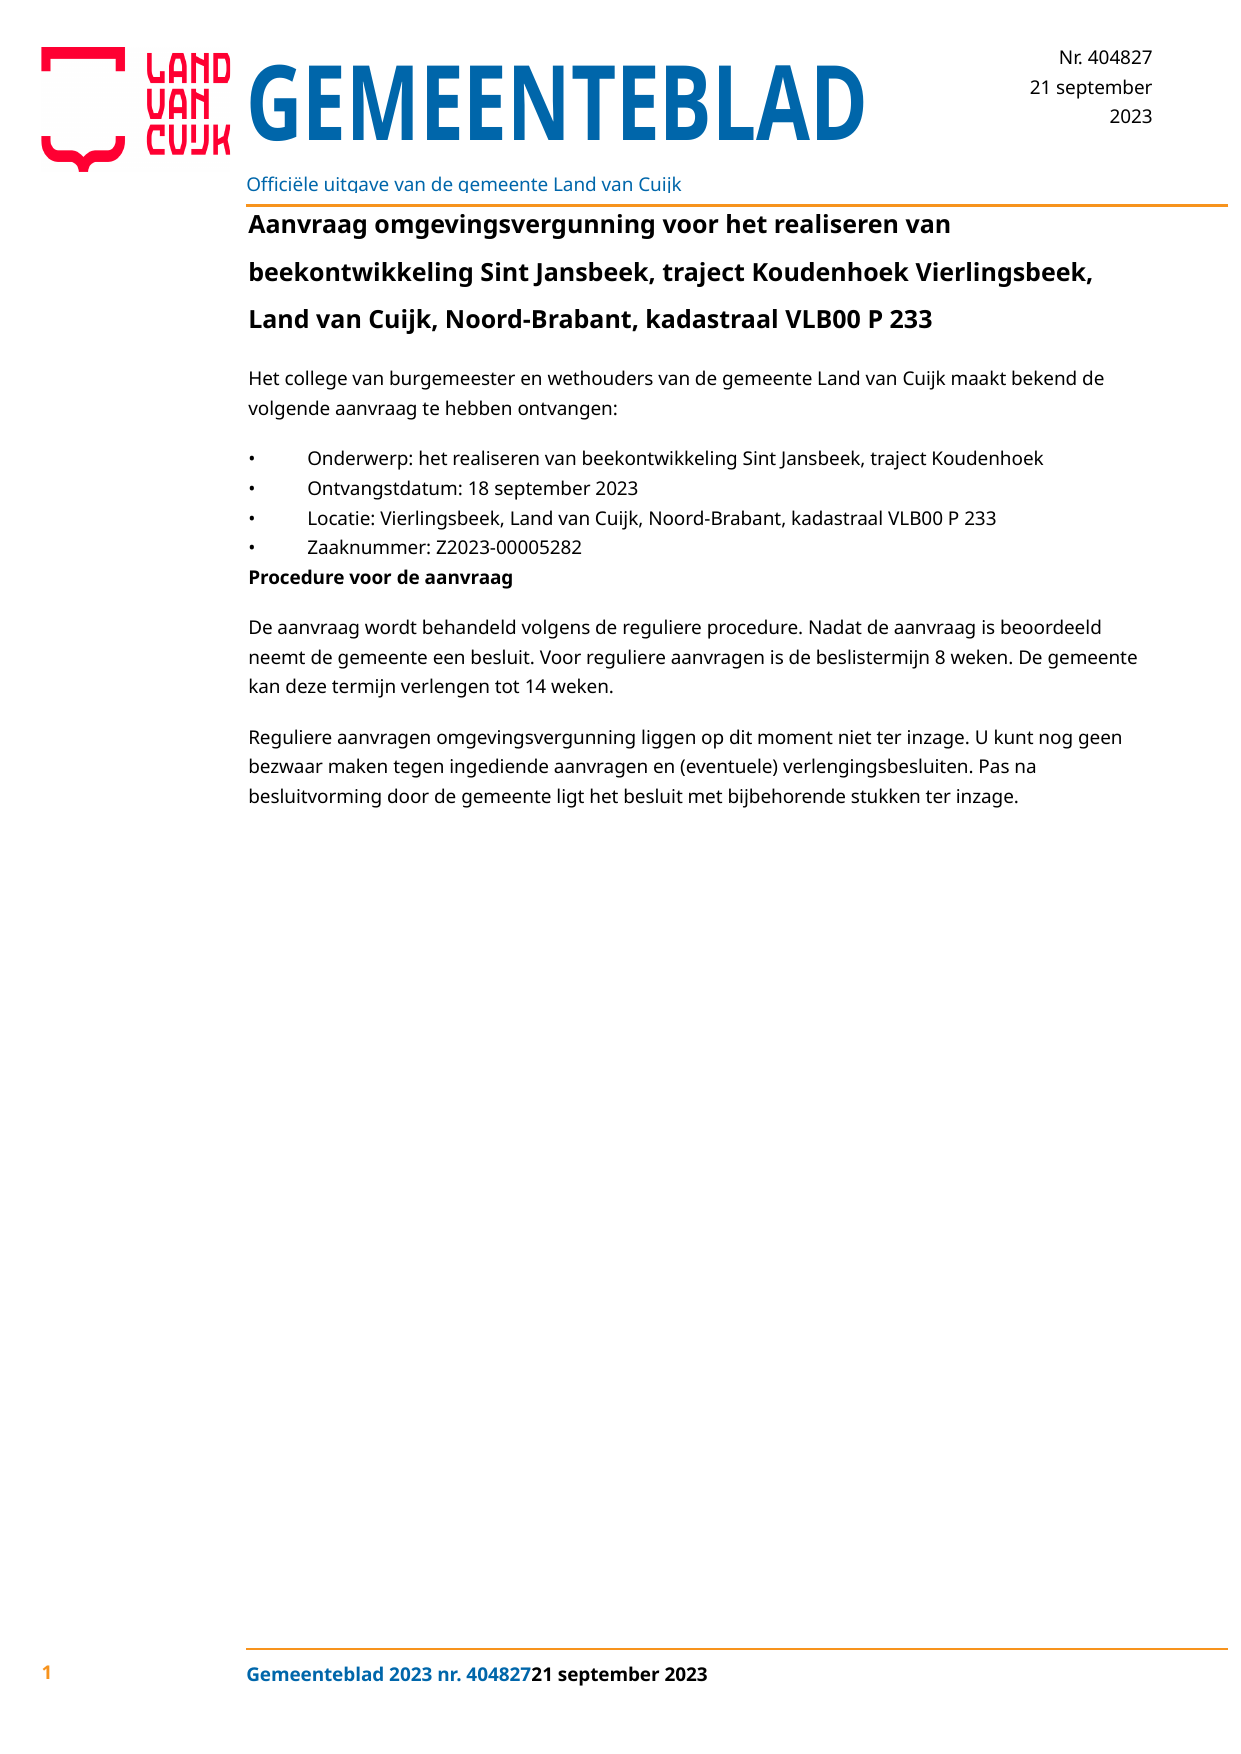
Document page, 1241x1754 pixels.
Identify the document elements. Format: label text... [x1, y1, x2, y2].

text Procedure voor de aanvraag [248, 564, 1152, 589]
list Onderwerp: het realiseren van beekontwikkeling Sint Jansbeek, traject Koudenhoek [248, 446, 1152, 471]
list Locatie: Vierlingsbeek, Land van Cuijk, Noord-Brabant, kadastraal VLB00 P 233 [248, 505, 1152, 530]
list Zaaknummer: Z2023-00005282 [248, 534, 1152, 560]
text Reguliere aanvragen omgevingsvergunning liggen op dit moment niet ter inzage. U kunt nog geen bezwaar maken tegen ingediende aanvragen en (eventuele) verlengingsbesluiten. Pas na besluitvorming door de gemeente ligt het besluit met bijbehorende stukken ter inzage. [248, 724, 1152, 809]
list Ontvangstdatum: 18 september 2023 [248, 475, 1152, 501]
text Het college van burgemeester en wethouders van de gemeente Land van Cuijk maakt bekend de volgende aanvraag te hebben ontvangen: [248, 366, 1152, 421]
picture [41, 47, 231, 172]
text De aanvraag wordt behandeld volgens de reguliere procedure. Nadat de aanvraag is beoordeeld neemt de gemeente een besluit. Voor reguliere aanvragen is de beslistermijn 8 weken. De gemeente kan deze termijn verlengen tot 14 weken. [248, 614, 1152, 699]
text Aanvraag omgevingsvergunning voor het realiseren van beekontwikkeling Sint Jansbeek, traject Koudenhoek Vierlingsbeek, Land van Cuijk, Noord-Brabant, kadastraal VLB00 P 233 [248, 207, 1152, 336]
